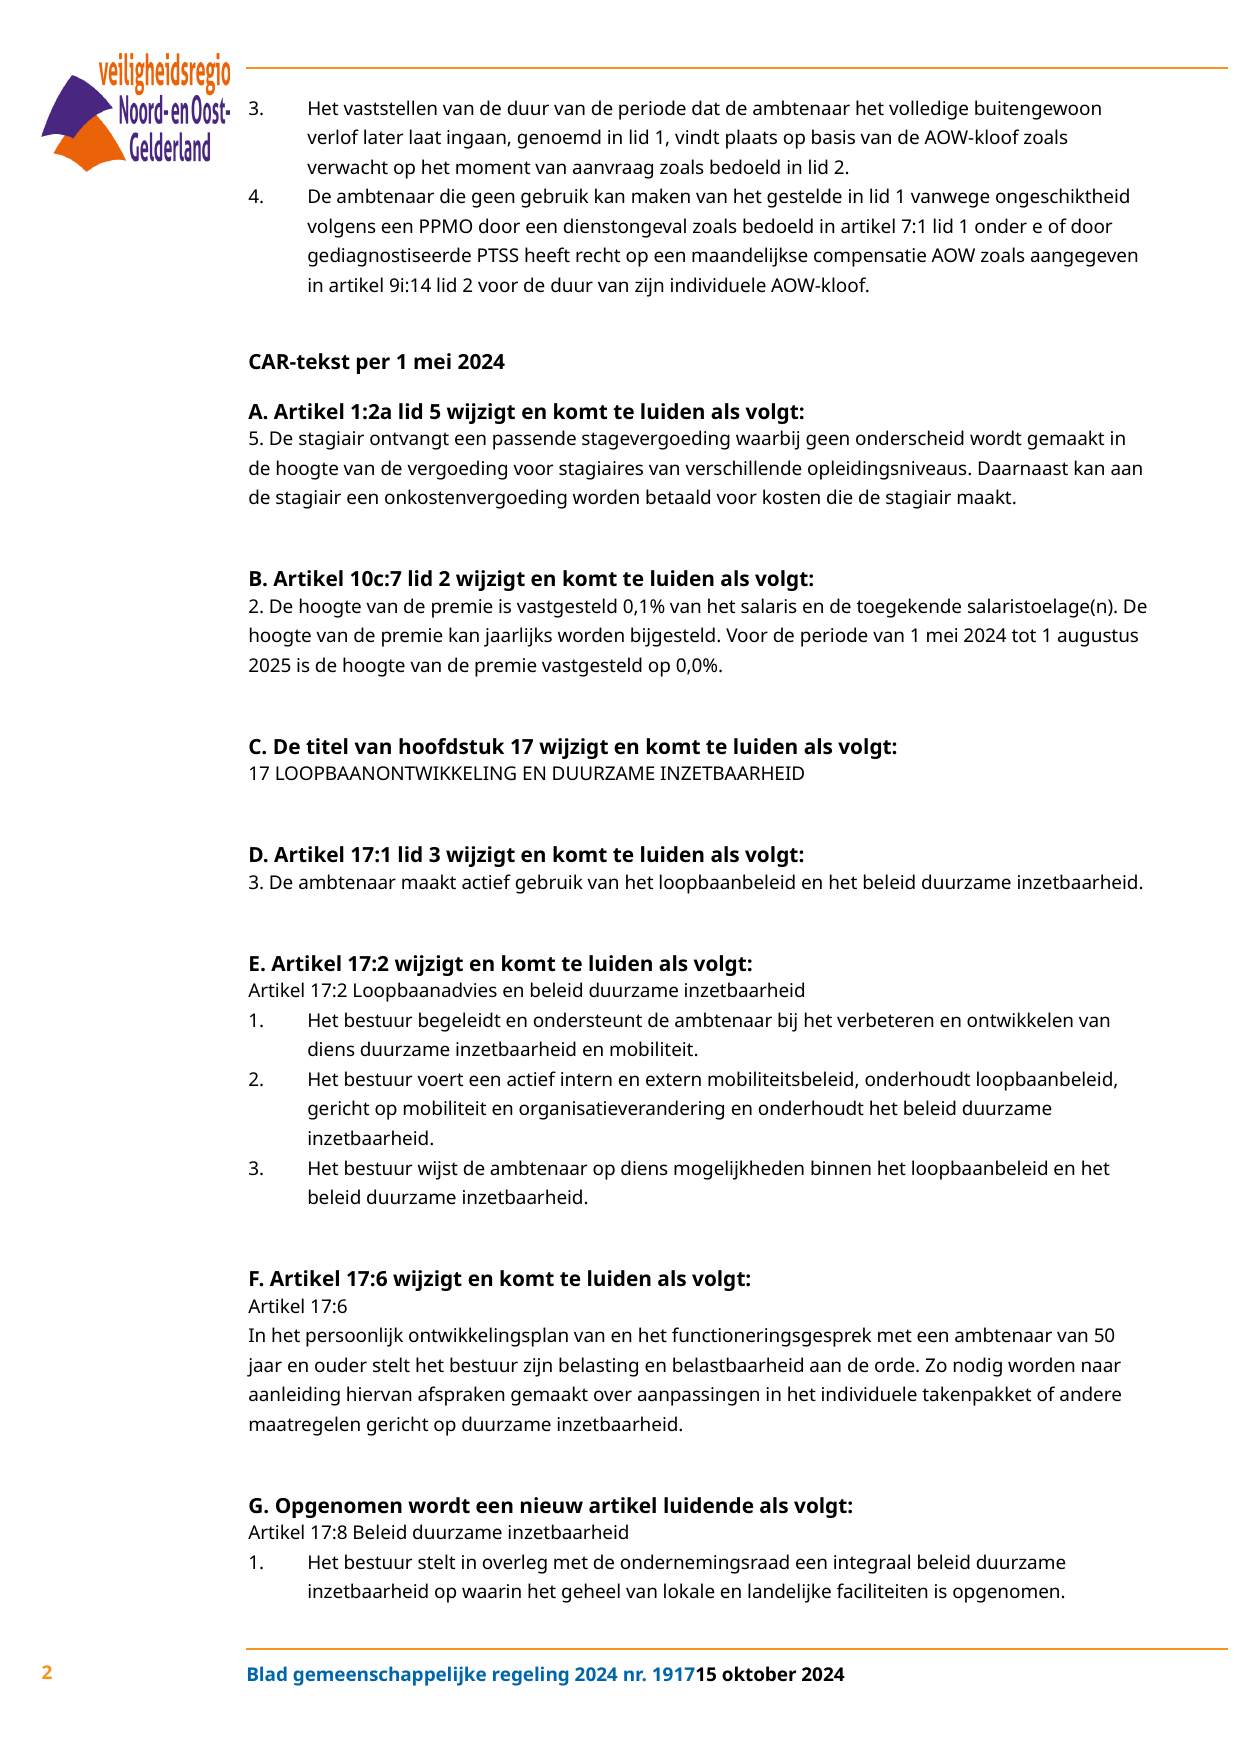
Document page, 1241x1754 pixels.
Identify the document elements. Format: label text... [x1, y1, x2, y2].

text 17 LOOPBAANONTWIKKELING EN DUURZAME INZETBAARHEID [248, 760, 1152, 786]
text 2. De hoogte van de premie is vastgesteld 0,1% van het salaris en de toegekende salaristoelage(n). De hoogte van de premie kan jaarlijks worden bijgesteld. Voor de periode van 1 mei 2024 tot 1 augustus 2025 is de hoogte van de premie vastgesteld op 0,0%. [248, 593, 1152, 678]
list Het vaststellen van de duur van de periode dat de ambtenaar het volledige buitengewoon verlof later laat ingaan, genoemd in lid 1, vindt plaats op basis van de AOW-kloof zoals verwacht op het moment van aanvraag zoals bedoeld in lid 2. [248, 95, 1152, 180]
text Artikel 17:8 Beleid duurzame inzetbaarheid [248, 1519, 1152, 1545]
text CAR-tekst per 1 mei 2024 [248, 347, 1152, 376]
text In het persoonlijk ontwikkelingsplan van en het functioneringsgesprek met een ambtenaar van 50 jaar en ouder stelt het bestuur zijn belasting en belastbaarheid aan de orde. Zo nodig worden naar aanleiding hiervan afspraken gemaakt over aanpassingen in het individuele takenpakket of andere maatregelen gericht op duurzame inzetbaarheid. [248, 1322, 1152, 1437]
list Het bestuur voert een actief intern en extern mobiliteitsbeleid, onderhoudt loopbaanbeleid, gericht op mobiliteit en organisatieverandering en onderhoudt het beleid duurzame inzetbaarheid. [248, 1066, 1152, 1151]
text 3. De ambtenaar maakt actief gebruik van het loopbaanbeleid en het beleid duurzame inzetbaarheid. [248, 869, 1152, 894]
text 5. De stagiair ontvangt een passende stagevergoeding waarbij geen onderscheid wordt gemaakt in de hoogte van de vergoeding voor stagiaires van verschillende opleidingsniveaus. Daarnaast kan aan de stagiair een onkostenvergoeding worden betaald voor kosten die de stagiair maakt. [248, 425, 1152, 510]
text G. Opgenomen wordt een nieuw artikel luidende als volgt: [248, 1491, 1152, 1519]
text C. De titel van hoofdstuk 17 wijzigt en komt te luiden als volgt: [248, 732, 1152, 760]
list De ambtenaar die geen gebruik kan maken van het gestelde in lid 1 vanwege ongeschiktheid volgens een PPMO door een dienstongeval zoals bedoeld in artikel 7:1 lid 1 onder e of door gediagnostiseerde PTSS heeft recht op een maandelijkse compensatie AOW zoals aangegeven in artikel 9i:14 lid 2 voor de duur van zijn individuele AOW-kloof. [248, 183, 1152, 298]
list Het bestuur begeleidt en ondersteunt de ambtenaar bij het verbeteren en ontwikkelen van diens duurzame inzetbaarheid en mobiliteit. [248, 1007, 1152, 1062]
text A. Artikel 1:2a lid 5 wijzigt en komt te luiden als volgt: [248, 397, 1152, 425]
picture [41, 47, 231, 172]
text Artikel 17:2 Loopbaanadvies en beleid duurzame inzetbaarheid [248, 977, 1152, 1003]
text Artikel 17:6 [248, 1293, 1152, 1318]
list Het bestuur stelt in overleg met de ondernemingsraad een integraal beleid duurzame inzetbaarheid op waarin het geheel van lokale en landelijke faciliteiten is opgenomen. [248, 1549, 1152, 1604]
list Het bestuur wijst de ambtenaar op diens mogelijkheden binnen het loopbaanbeleid en het beleid duurzame inzetbaarheid. [248, 1155, 1152, 1210]
text B. Artikel 10c:7 lid 2 wijzigt en komt te luiden als volgt: [248, 564, 1152, 593]
text D. Artikel 17:1 lid 3 wijzigt en komt te luiden als volgt: [248, 840, 1152, 869]
text E. Artikel 17:2 wijzigt en komt te luiden als volgt: [248, 949, 1152, 977]
text F. Artikel 17:6 wijzigt en komt te luiden als volgt: [248, 1264, 1152, 1293]
